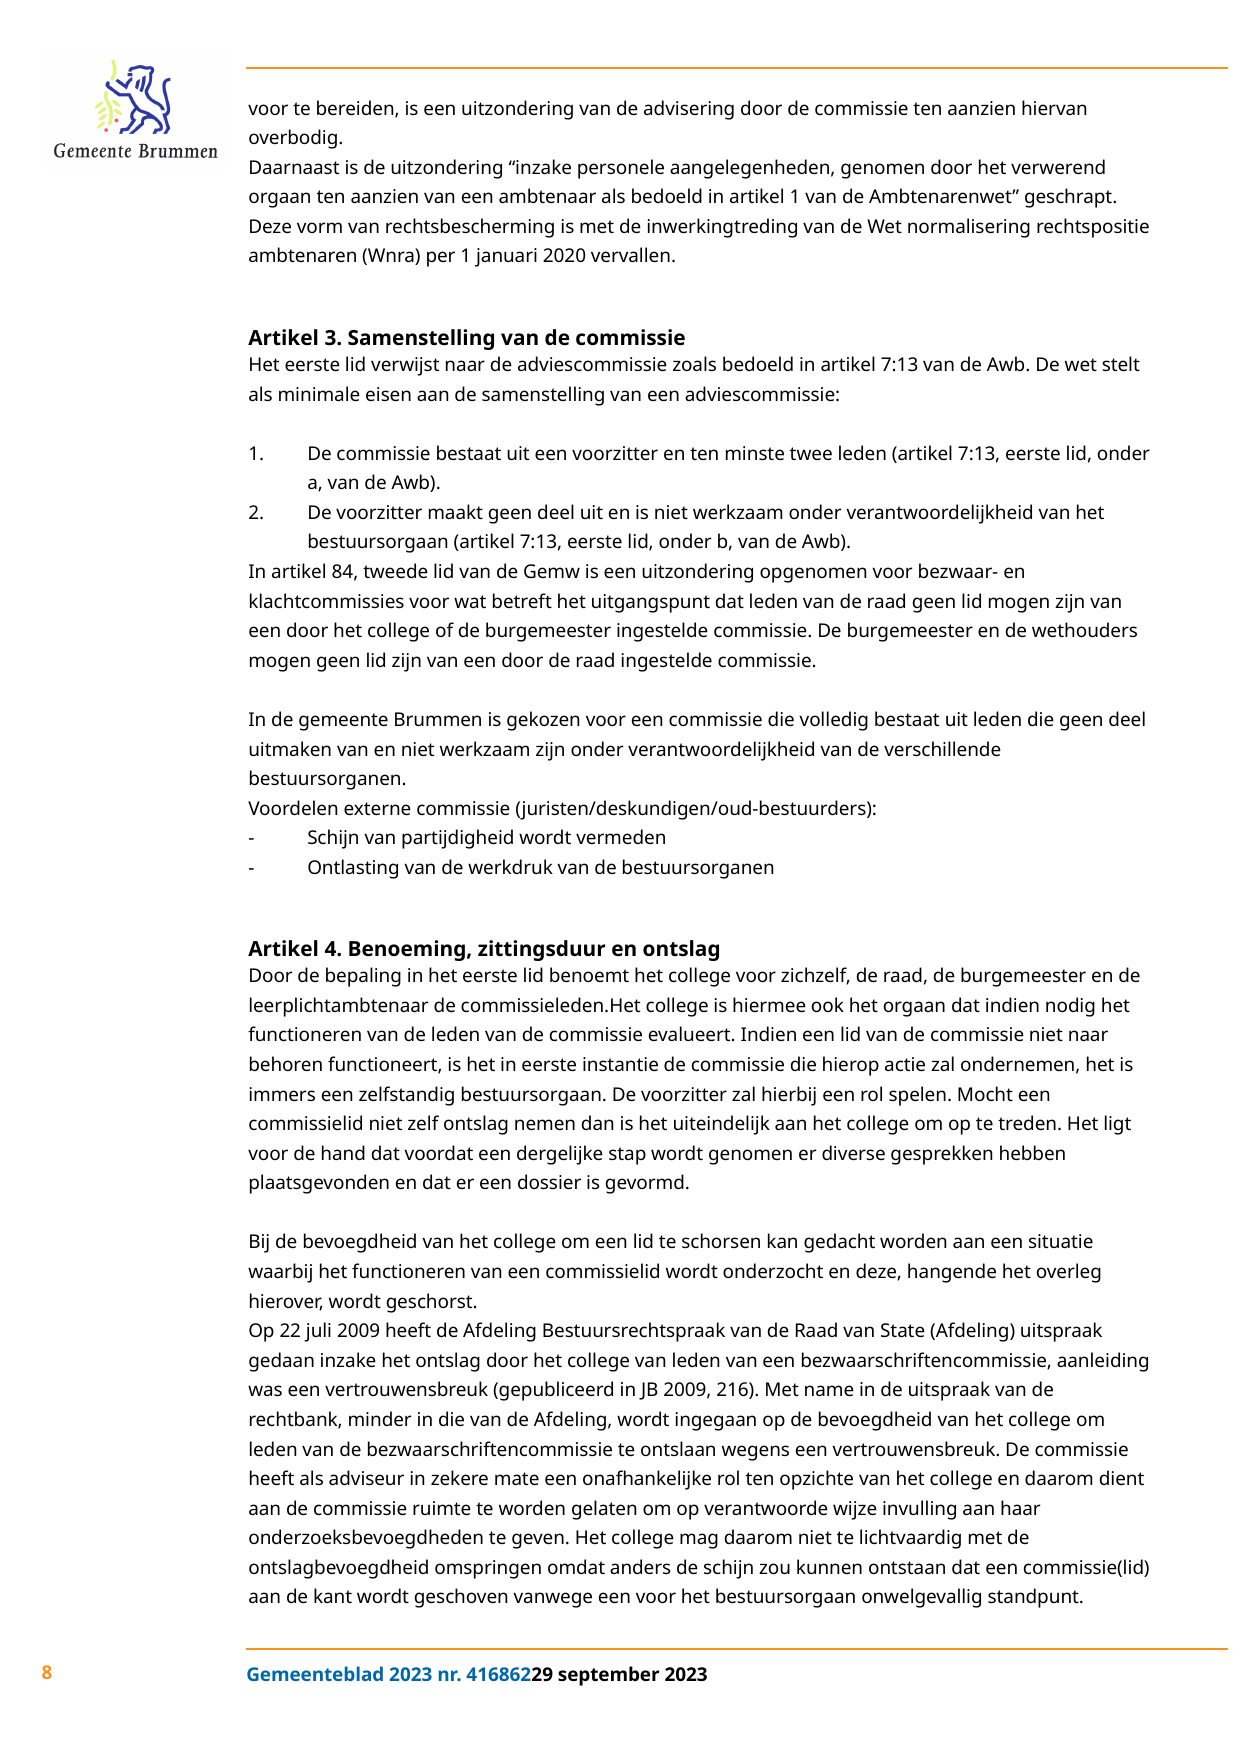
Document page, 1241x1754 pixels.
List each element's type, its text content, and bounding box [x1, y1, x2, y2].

text In artikel 84, tweede lid van de Gemw is een uitzondering opgenomen voor bezwaar- en klachtcommissies voor wat betreft het uitgangspunt dat leden van de raad geen lid mogen zijn van een door het college of de burgemeester ingestelde commissie. De burgemeester en de wethouders mogen geen lid zijn van een door de raad ingestelde commissie. [248, 558, 1152, 673]
text Daarnaast is de uitzondering “inzake personele aangelegenheden, genomen door het verwerend orgaan ten aanzien van een ambtenaar als bedoeld in artikel 1 van de Ambtenarenwet” geschrapt. Deze vorm van rechtsbescherming is met de inwerkingtreding van de Wet normalisering rechtspositie ambtenaren (Wnra) per 1 januari 2020 vervallen. [248, 154, 1152, 268]
text Door de bepaling in het eerste lid benoemt het college voor zichzelf, de raad, de burgemeester en de leerplichtambtenaar de commissieleden.Het college is hiermee ook het orgaan dat indien nodig het functioneren van de leden van de commissie evalueert. Indien een lid van de commissie niet naar behoren functioneert, is het in eerste instantie de commissie die hierop actie zal ondernemen, het is immers een zelfstandig bestuursorgaan. De voorzitter zal hierbij een rol spelen. Mocht een commissielid niet zelf ontslag nemen dan is het uiteindelijk aan het college om op te treden. Het ligt voor de hand dat voordat een dergelijke stap wordt genomen er diverse gesprekken hebben plaatsgevonden en dat er een dossier is gevormd. [248, 962, 1152, 1195]
text In de gemeente Brummen is gekozen voor een commissie die volledig bestaat uit leden die geen deel uitmaken van en niet werkzaam zijn onder verantwoordelijkheid van de verschillende bestuursorganen. [248, 706, 1152, 791]
text Het eerste lid verwijst naar de adviescommissie zoals bedoeld in artikel 7:13 van de Awb. De wet stelt als minimale eisen aan de samenstelling van een adviescommissie: [248, 351, 1152, 406]
text Bij de bevoegdheid van het college om een lid te schorsen kan gedacht worden aan een situatie waarbij het functioneren van een commissielid wordt onderzocht en deze, hangende het overleg hierover, wordt geschorst. [248, 1229, 1152, 1314]
list De commissie bestaat uit een voorzitter en ten minste twee leden (artikel 7:13, eerste lid, onder a, van de Awb). [248, 440, 1152, 495]
list De voorzitter maakt geen deel uit en is niet werkzaam onder verantwoordelijkheid van het bestuursorgaan (artikel 7:13, eerste lid, onder b, van de Awb). [248, 499, 1152, 554]
text Artikel 4. Benoeming, zittingsduur en ontslag [248, 934, 1152, 962]
text Op 22 juli 2009 heeft de Afdeling Bestuursrechtspraak van de Raad van State (Afdeling) uitspraak gedaan inzake het ontslag door het college van leden van een bezwaarschriftencommissie, aanleiding was een vertrouwensbreuk (gepubliceerd in JB 2009, 216). Met name in de uitspraak van de rechtbank, minder in die van de Afdeling, wordt ingegaan op de bevoegdheid van het college om leden van de bezwaarschriftencommissie te ontslaan wegens een vertrouwensbreuk. De commissie heeft als adviseur in zekere mate een onafhankelijke rol ten opzichte van het college en daarom dient aan de commissie ruimte te worden gelaten om op verantwoorde wijze invulling aan haar onderzoeksbevoegdheden te geven. Het college mag daarom niet te lichtvaardig met de ontslagbevoegdheid omspringen omdat anders de schijn zou kunnen ontstaan dat een commissie(lid) aan de kant wordt geschoven vanwege een voor het bestuursorgaan onwelgevallig standpunt. [248, 1317, 1152, 1609]
text Voordelen externe commissie (juristen/deskundigen/oud-bestuurders): [248, 795, 1152, 821]
list Ontlasting van de werkdruk van de bestuursorganen [248, 854, 1152, 880]
text voor te bereiden, is een uitzondering van de advisering door de commissie ten aanzien hiervan overbodig. [248, 95, 1152, 150]
picture [41, 47, 231, 172]
list Schijn van partijdigheid wordt vermeden [248, 824, 1152, 850]
text Artikel 3. Samenstelling van de commissie [248, 323, 1152, 351]
